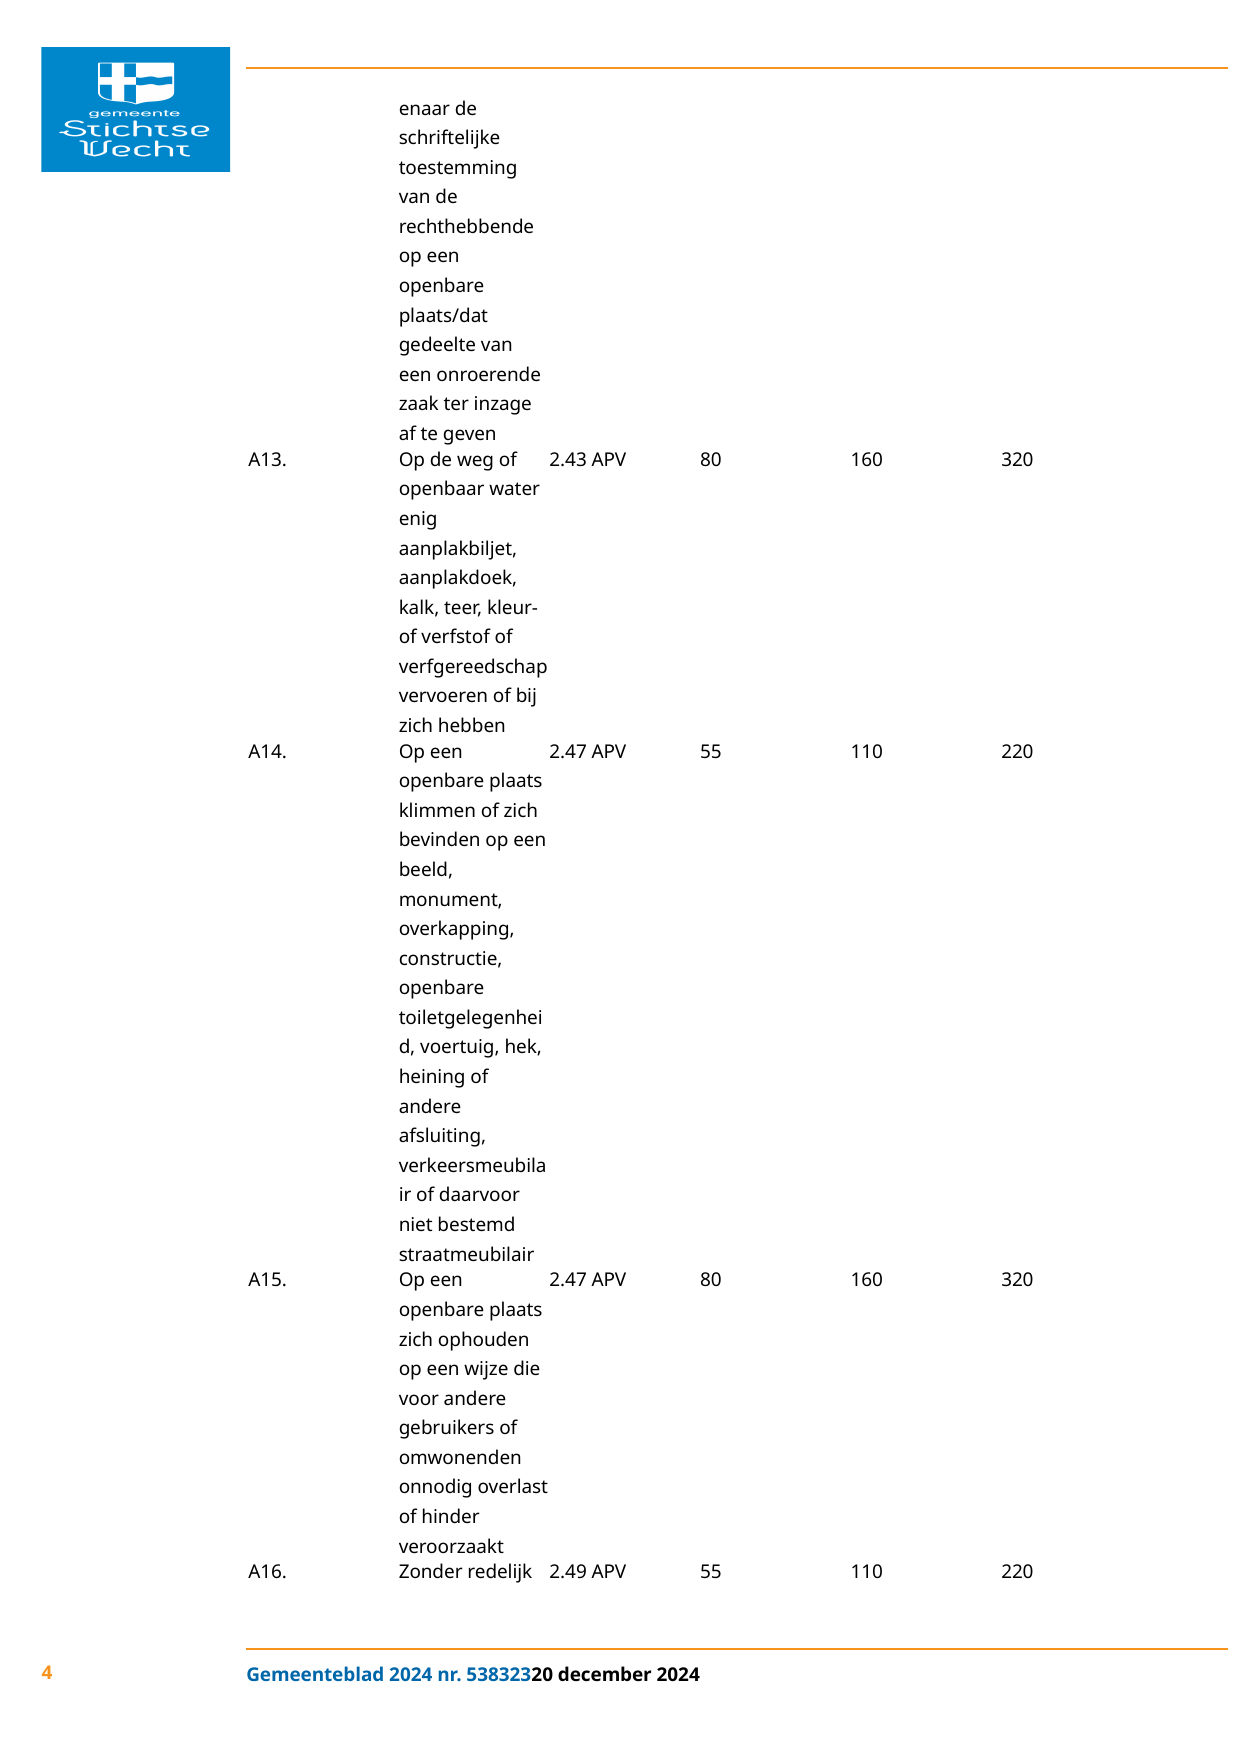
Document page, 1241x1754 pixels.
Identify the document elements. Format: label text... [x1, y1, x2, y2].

table_cell [248, 95, 398, 446]
table_cell Op de weg of openbaar water enig aanplakbiljet, aanplakdoek, kalk, teer, kleur- of verfstof of verfgereedschap vervoeren of bij zich hebben [399, 446, 549, 738]
table_cell enaar de schriftelijke toestemming van de rechthebbende op een openbare plaats/dat gedeelte van een onroerende zaak ter inzage af te geven [399, 95, 549, 446]
table_cell 110 [850, 1559, 1001, 1584]
table_cell A15. [248, 1267, 398, 1558]
table_cell 2.49 APV [549, 1559, 700, 1584]
table_cell A14. [248, 738, 398, 1267]
table_cell Op een openbare plaats zich ophouden op een wijze die voor andere gebruikers of omwonenden onnodig overlast of hinder veroorzaakt [399, 1267, 549, 1558]
table_cell [549, 95, 700, 446]
table_cell 220 [1001, 738, 1152, 1267]
picture [137, 63, 174, 103]
table_cell 160 [850, 446, 1001, 738]
table_cell 2.43 APV [549, 446, 700, 738]
table_cell Zonder redelijk [399, 1559, 549, 1584]
table_cell A16. [248, 1559, 398, 1584]
table_cell 55 [700, 738, 850, 1267]
table_cell 80 [700, 1267, 850, 1558]
table_cell 2.47 APV [549, 738, 700, 1267]
table_cell [850, 95, 1001, 446]
table_cell 220 [1001, 1559, 1152, 1584]
table_cell 55 [700, 1559, 850, 1584]
table_cell Op een openbare plaats klimmen of zich bevinden op een beeld, monument, overkapping, constructie, openbare toiletgelegenheid, voertuig, hek, heining of andere afsluiting, verkeersmeubilair of daarvoor niet bestemd straatmeubilair [399, 738, 549, 1267]
table_cell 160 [850, 1267, 1001, 1558]
table_cell 110 [850, 738, 1001, 1267]
table_cell 320 [1001, 1267, 1152, 1558]
table_cell [700, 95, 850, 446]
picture [99, 63, 135, 101]
table_cell 80 [700, 446, 850, 738]
table_cell [1001, 95, 1152, 446]
table_cell 2.47 APV [549, 1267, 700, 1558]
table_cell A13. [248, 446, 398, 738]
table_cell 320 [1001, 446, 1152, 738]
